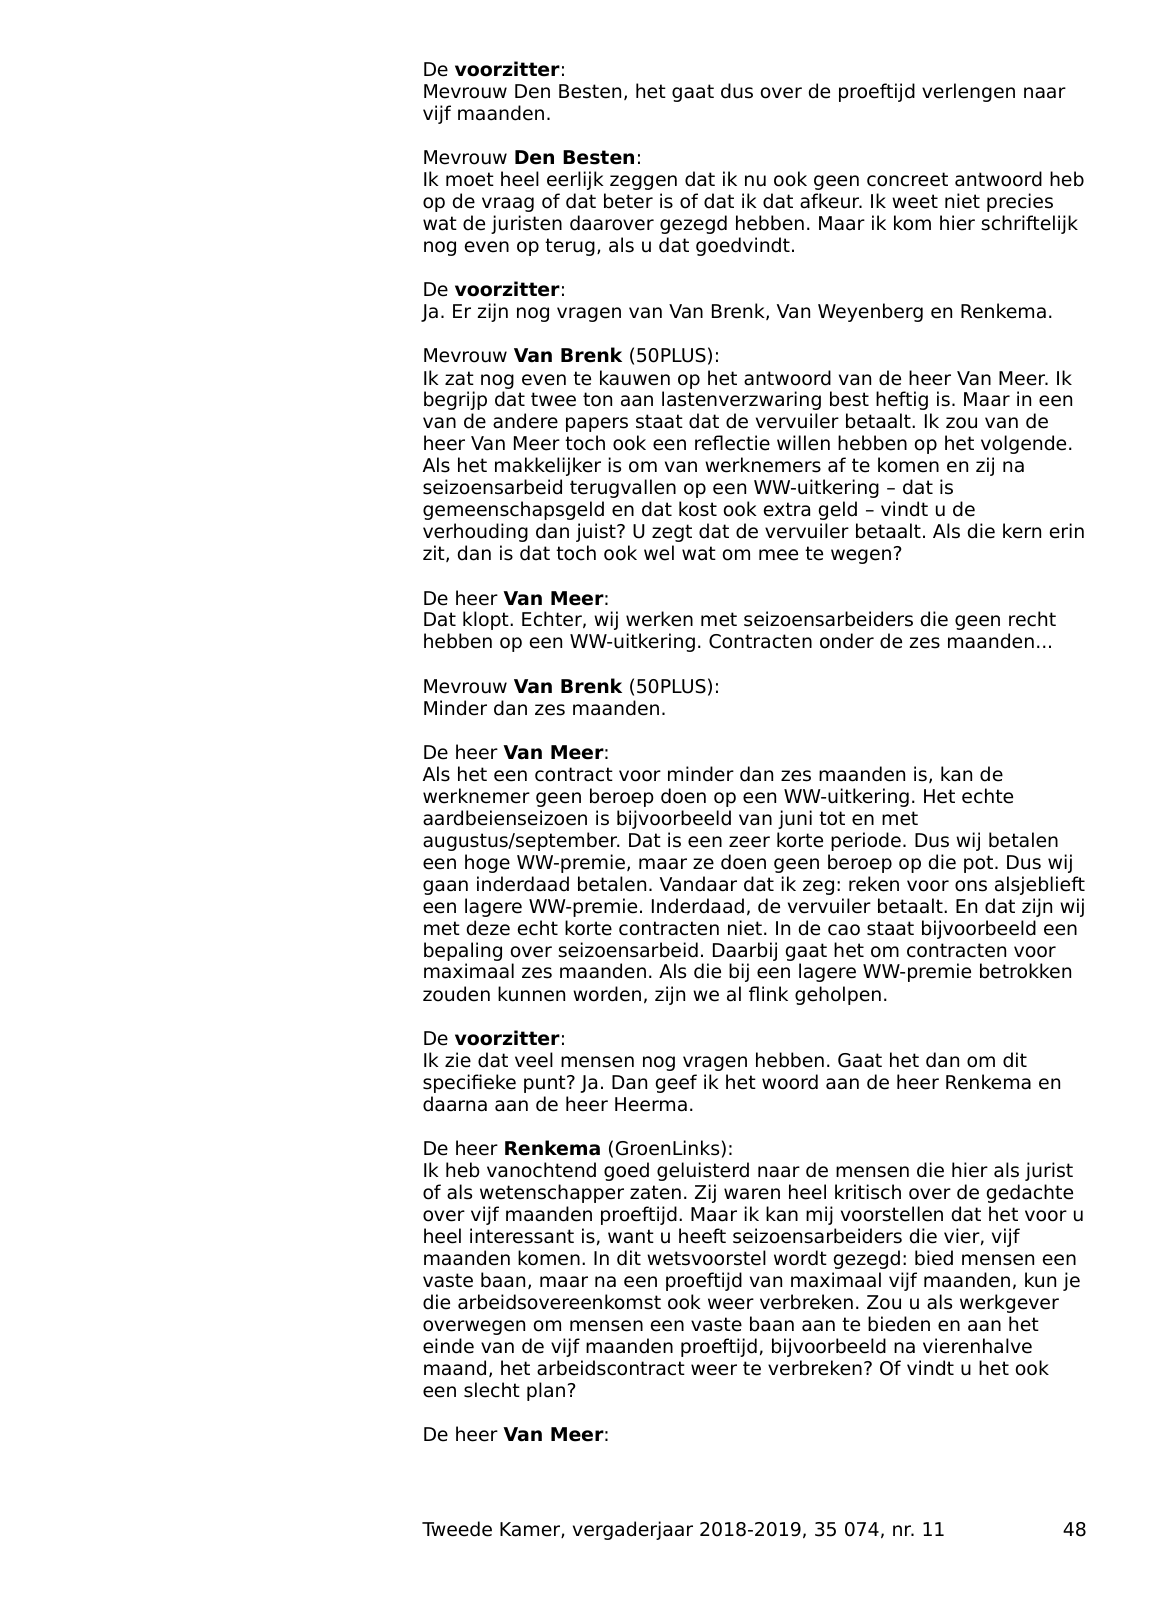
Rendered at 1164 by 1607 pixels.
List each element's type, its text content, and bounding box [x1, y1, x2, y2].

text De heer Van Meer: [422, 587, 1087, 609]
text De heer Van Meer: [422, 742, 1087, 764]
text Mevrouw Den Besten: [422, 147, 1087, 169]
text Mevrouw Van Brenk (50PLUS): [422, 345, 1087, 367]
text Ik zat nog even te kauwen op het antwoord van de heer Van Meer. Ik begrijp dat twee ton aan lastenverzwaring best heftig is. Maar in een van de andere papers staat dat de vervuiler betaalt. Ik zou van de heer Van Meer toch ook een reflectie willen hebben op het volgende. Als het makkelijker is om van werknemers af te komen en zij na seizoensarbeid terugvallen op een WW-uitkering – dat is gemeenschapsgeld en dat kost ook extra geld – vindt u de verhouding dan juist? U zegt dat de vervuiler betaalt. Als die kern erin zit, dan is dat toch ook wel wat om mee te wegen? [422, 367, 1087, 565]
text Mevrouw Van Brenk (50PLUS): [422, 676, 1087, 697]
text Ik heb vanochtend goed geluisterd naar de mensen die hier als jurist of als wetenschapper zaten. Zij waren heel kritisch over de gedachte over vijf maanden proeftijd. Maar ik kan mij voorstellen dat het voor u heel interessant is, want u heeft seizoensarbeiders die vier, vijf maanden komen. In dit wetsvoorstel wordt gezegd: bied mensen een vaste baan, maar na een proeftijd van maximaal vijf maanden, kun je die arbeidsovereenkomst ook weer verbreken. Zou u als werkgever overwegen om mensen een vaste baan aan te bieden en aan het einde van de vijf maanden proeftijd, bijvoorbeeld na vierenhalve maand, het arbeidscontract weer te verbreken? Of vindt u het ook een slecht plan? [422, 1160, 1087, 1401]
text De voorzitter: [422, 1028, 1087, 1049]
text Als het een contract voor minder dan zes maanden is, kan de werknemer geen beroep doen op een WW-uitkering. Het echte aardbeienseizoen is bijvoorbeeld van juni tot en met augustus/september. Dat is een zeer korte periode. Dus wij betalen een hoge WW-premie, maar ze doen geen beroep op die pot. Dus wij gaan inderdaad betalen. Vandaar dat ik zeg: reken voor ons alsjeblieft een lagere WW-premie. Inderdaad, de vervuiler betaalt. En dat zijn wij met deze echt korte contracten niet. In de cao staat bijvoorbeeld een bepaling over seizoensarbeid. Daarbij gaat het om contracten voor maximaal zes maanden. Als die bij een lagere WW-premie betrokken zouden kunnen worden, zijn we al flink geholpen. [422, 764, 1087, 1005]
text De voorzitter: [422, 59, 1087, 81]
text De voorzitter: [422, 279, 1087, 301]
text De heer Renkema (GroenLinks): [422, 1138, 1087, 1160]
text Minder dan zes maanden. [422, 697, 1087, 719]
text Ja. Er zijn nog vragen van Van Brenk, Van Weyenberg en Renkema. [422, 301, 1087, 323]
text Dat klopt. Echter, wij werken met seizoensarbeiders die geen recht hebben op een WW-uitkering. Contracten onder de zes maanden... [422, 609, 1087, 653]
text Ik moet heel eerlijk zeggen dat ik nu ook geen concreet antwoord heb op de vraag of dat beter is of dat ik dat afkeur. Ik weet niet precies wat de juristen daarover gezegd hebben. Maar ik kom hier schriftelijk nog even op terug, als u dat goedvindt. [422, 169, 1087, 257]
text De heer Van Meer: [422, 1424, 1087, 1446]
text Ik zie dat veel mensen nog vragen hebben. Gaat het dan om dit specifieke punt? Ja. Dan geef ik het woord aan de heer Renkema en daarna aan de heer Heerma. [422, 1049, 1087, 1116]
text Mevrouw Den Besten, het gaat dus over de proeftijd verlengen naar vijf maanden. [422, 81, 1087, 125]
